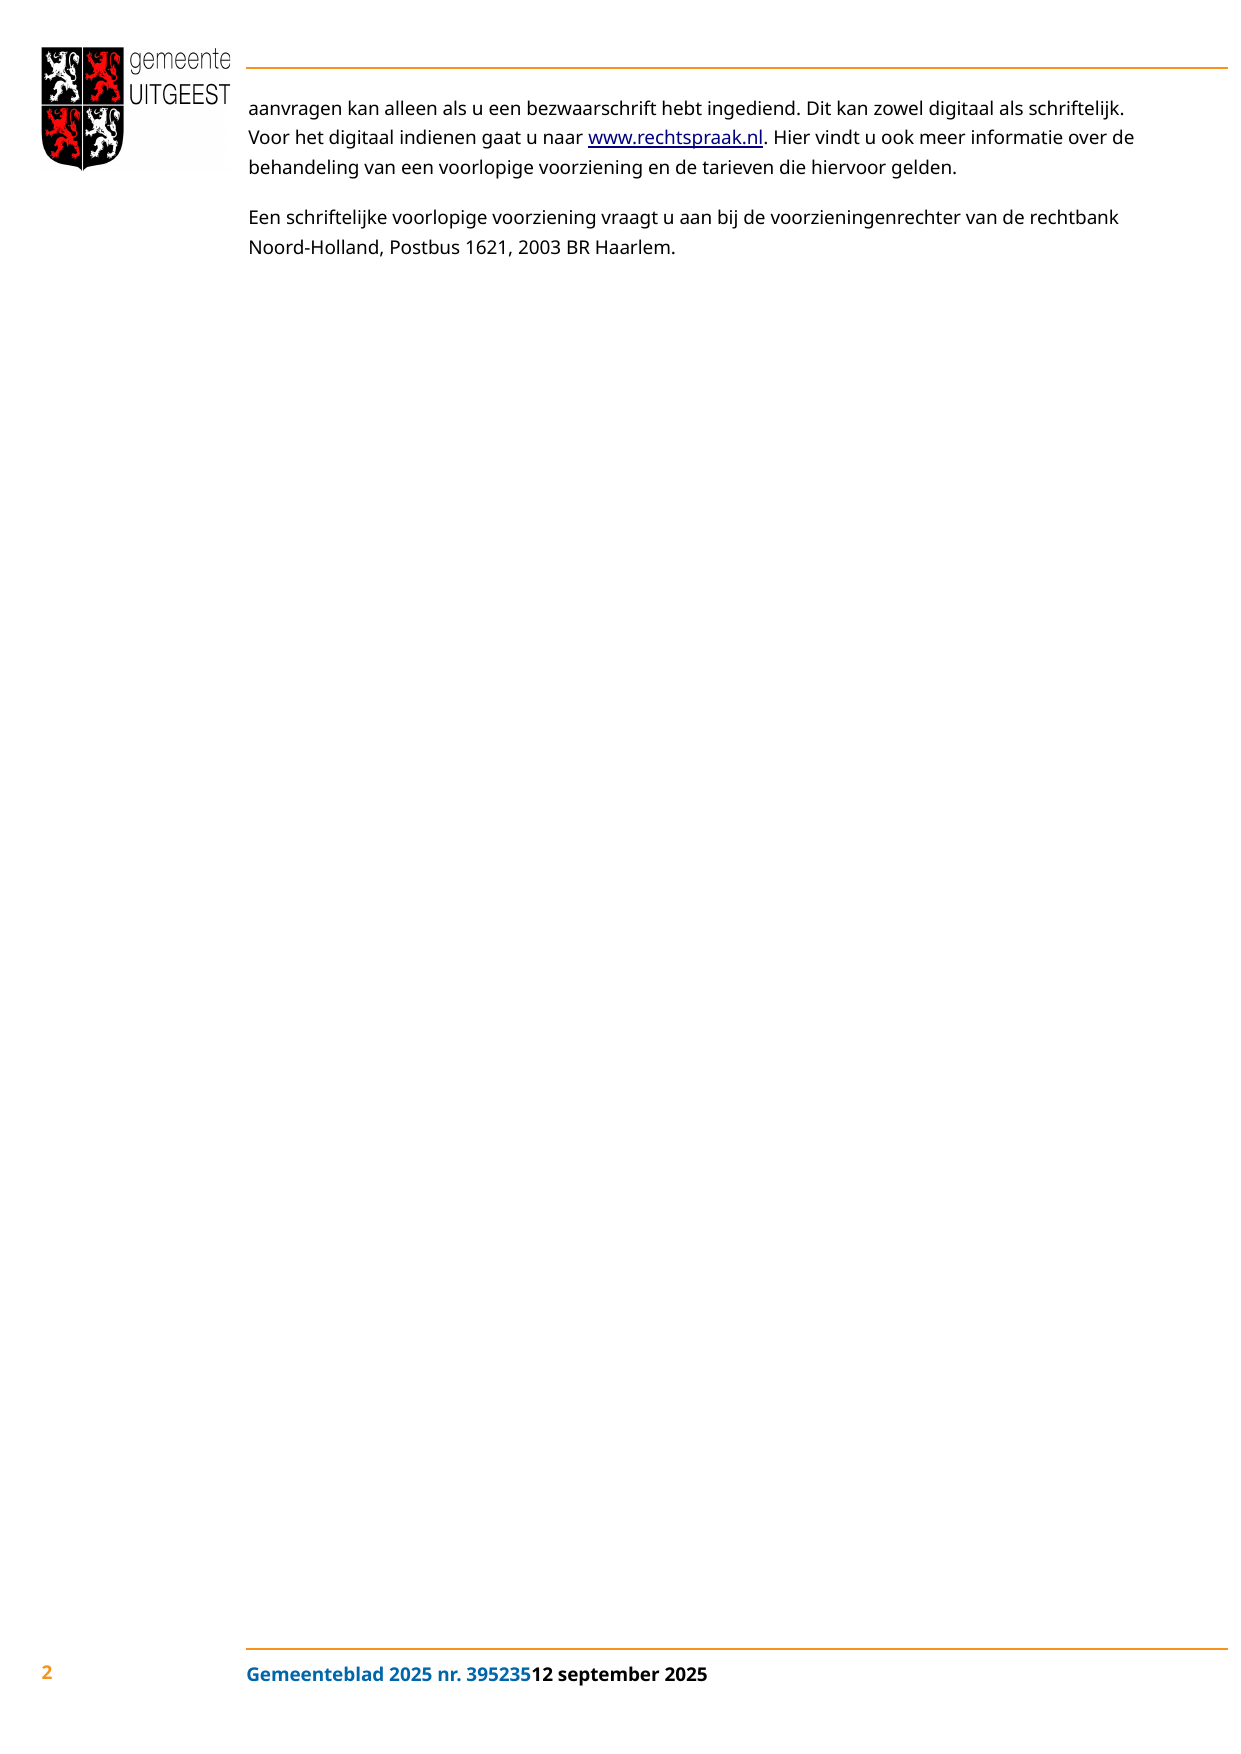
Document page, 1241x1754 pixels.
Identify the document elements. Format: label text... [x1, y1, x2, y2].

text Een schriftelijke voorlopige voorziening vraagt u aan bij de voorzieningenrechter van de rechtbank Noord-Holland, Postbus 1621, 2003 BR Haarlem. [248, 204, 1152, 260]
picture [41, 47, 231, 172]
text aanvragen kan alleen als u een bezwaarschrift hebt ingediend. Dit kan zowel digitaal als schriftelijk. Voor het digitaal indienen gaat u naar www.rechtspraak.nl. Hier vindt u ook meer informatie over de behandeling van een voorlopige voorziening en de tarieven die hiervoor gelden. [248, 95, 1152, 180]
